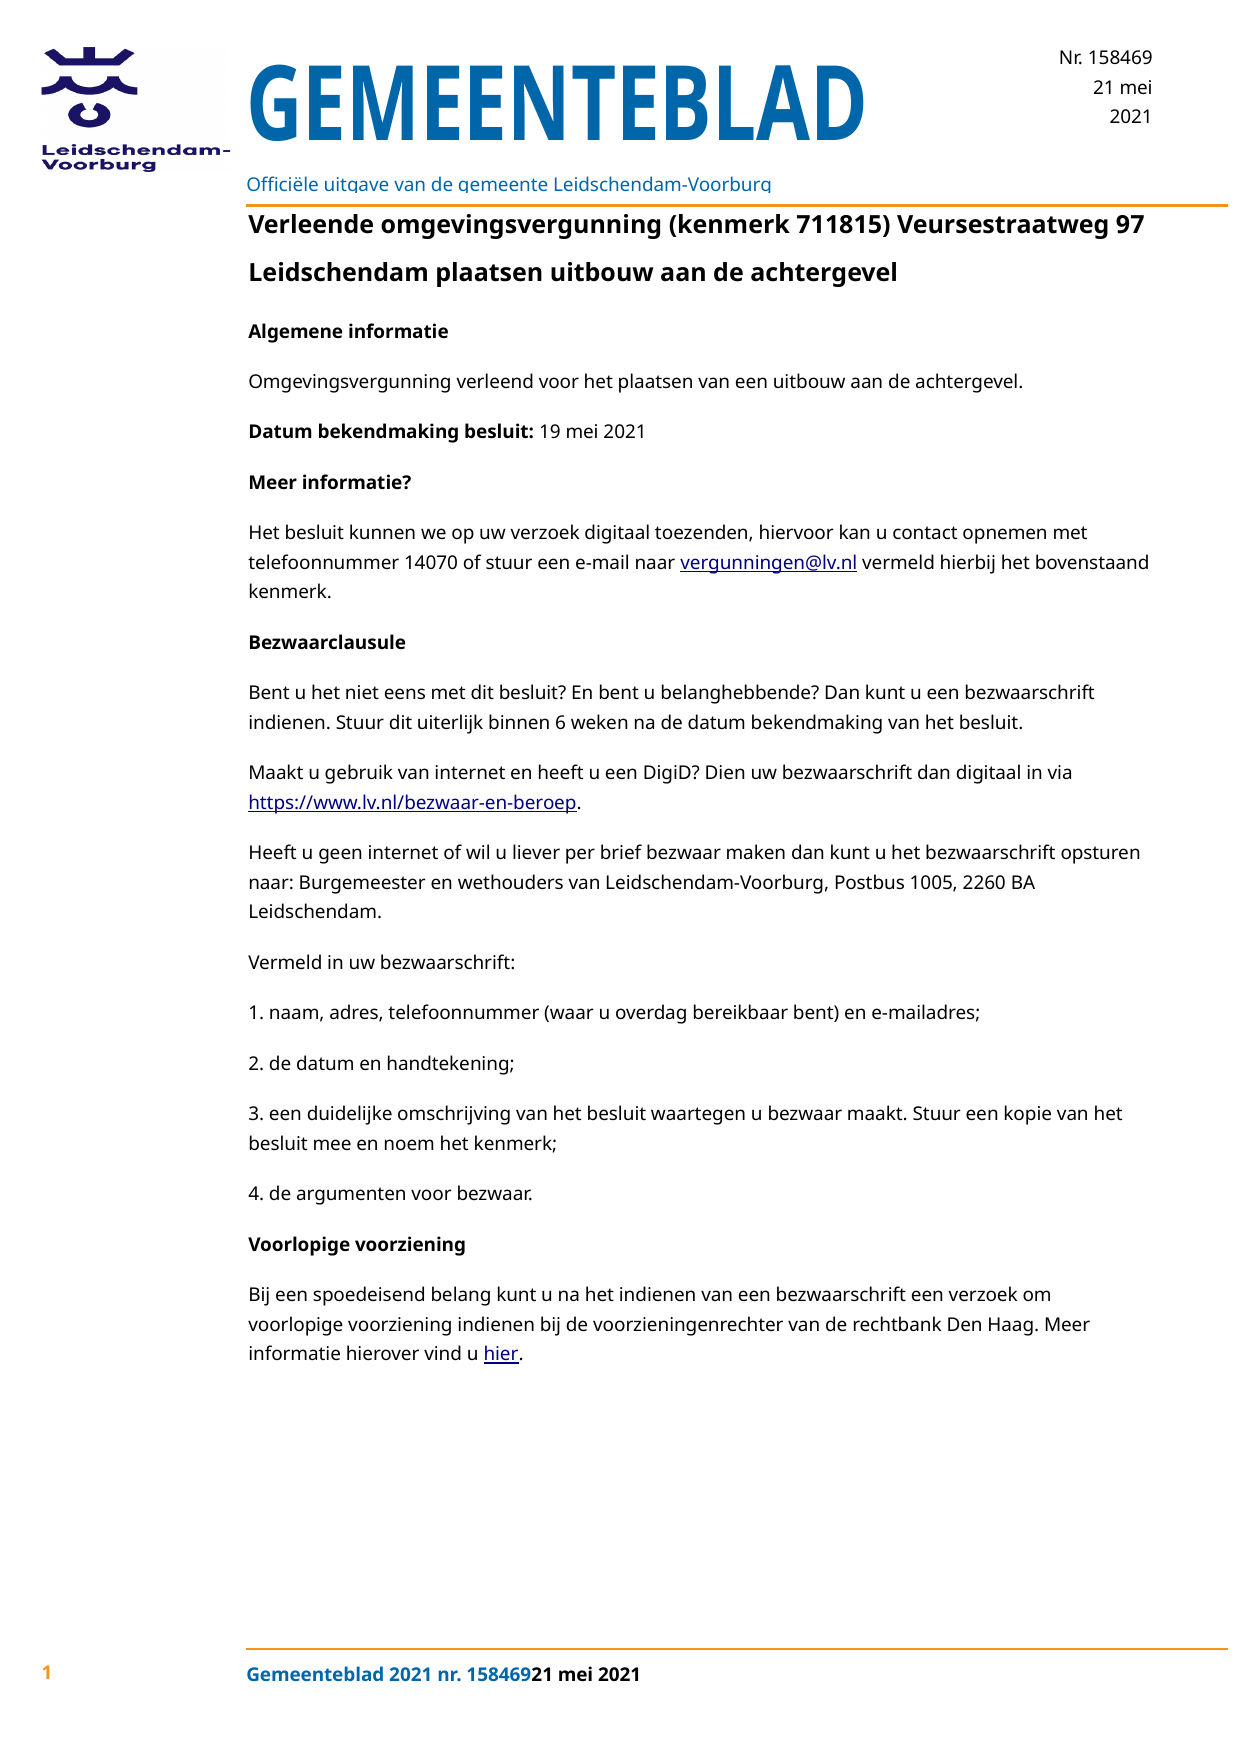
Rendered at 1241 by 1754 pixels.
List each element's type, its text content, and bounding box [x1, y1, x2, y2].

text 4. de argumenten voor bezwaar. [248, 1180, 1152, 1206]
text Omgevingsvergunning verleend voor het plaatsen van een uitbouw aan de achtergevel. [248, 368, 1152, 394]
text Bij een spoedeisend belang kunt u na het indienen van een bezwaarschrift een verzoek om voorlopige voorziening indienen bij de voorzieningenrechter van de rechtbank Den Haag. Meer informatie hierover vind u hier. [248, 1281, 1152, 1366]
picture [41, 47, 231, 172]
text Datum bekendmaking besluit: 19 mei 2021 [248, 419, 1152, 444]
text Bezwaarclausule [248, 629, 1152, 655]
text Meer informatie? [248, 469, 1152, 495]
text Verleende omgevingsvergunning (kenmerk 711815) Veursestraatweg 97 Leidschendam plaatsen uitbouw aan de achtergevel [248, 207, 1152, 288]
text Het besluit kunnen we op uw verzoek digitaal toezenden, hiervoor kan u contact opnemen met telefoonnummer 14070 of stuur een e-mail naar vergunningen@lv.nl vermeld hierbij het bovenstaand kenmerk. [248, 519, 1152, 604]
text Algemene informatie [248, 318, 1152, 344]
text 2. de datum en handtekening; [248, 1050, 1152, 1076]
text 1. naam, adres, telefoonnummer (waar u overdag bereikbaar bent) en e-mailadres; [248, 999, 1152, 1025]
text Vermeld in uw bezwaarschrift: [248, 949, 1152, 975]
text Voorlopige voorziening [248, 1231, 1152, 1257]
text Bent u het niet eens met dit besluit? En bent u belanghebbende? Dan kunt u een bezwaarschrift indienen. Stuur dit uiterlijk binnen 6 weken na de datum bekendmaking van het besluit. [248, 679, 1152, 735]
text Maakt u gebruik van internet en heeft u een DigiD? Dien uw bezwaarschrift dan digitaal in via https://www.lv.nl/bezwaar-en-beroep. [248, 759, 1152, 815]
text 3. een duidelijke omschrijving van het besluit waartegen u bezwaar maakt. Stuur een kopie van het besluit mee en noem het kenmerk; [248, 1100, 1152, 1156]
text Heeft u geen internet of wil u liever per brief bezwaar maken dan kunt u het bezwaarschrift opsturen naar: Burgemeester en wethouders van Leidschendam-Voorburg, Postbus 1005, 2260 BA Leidschendam. [248, 839, 1152, 924]
